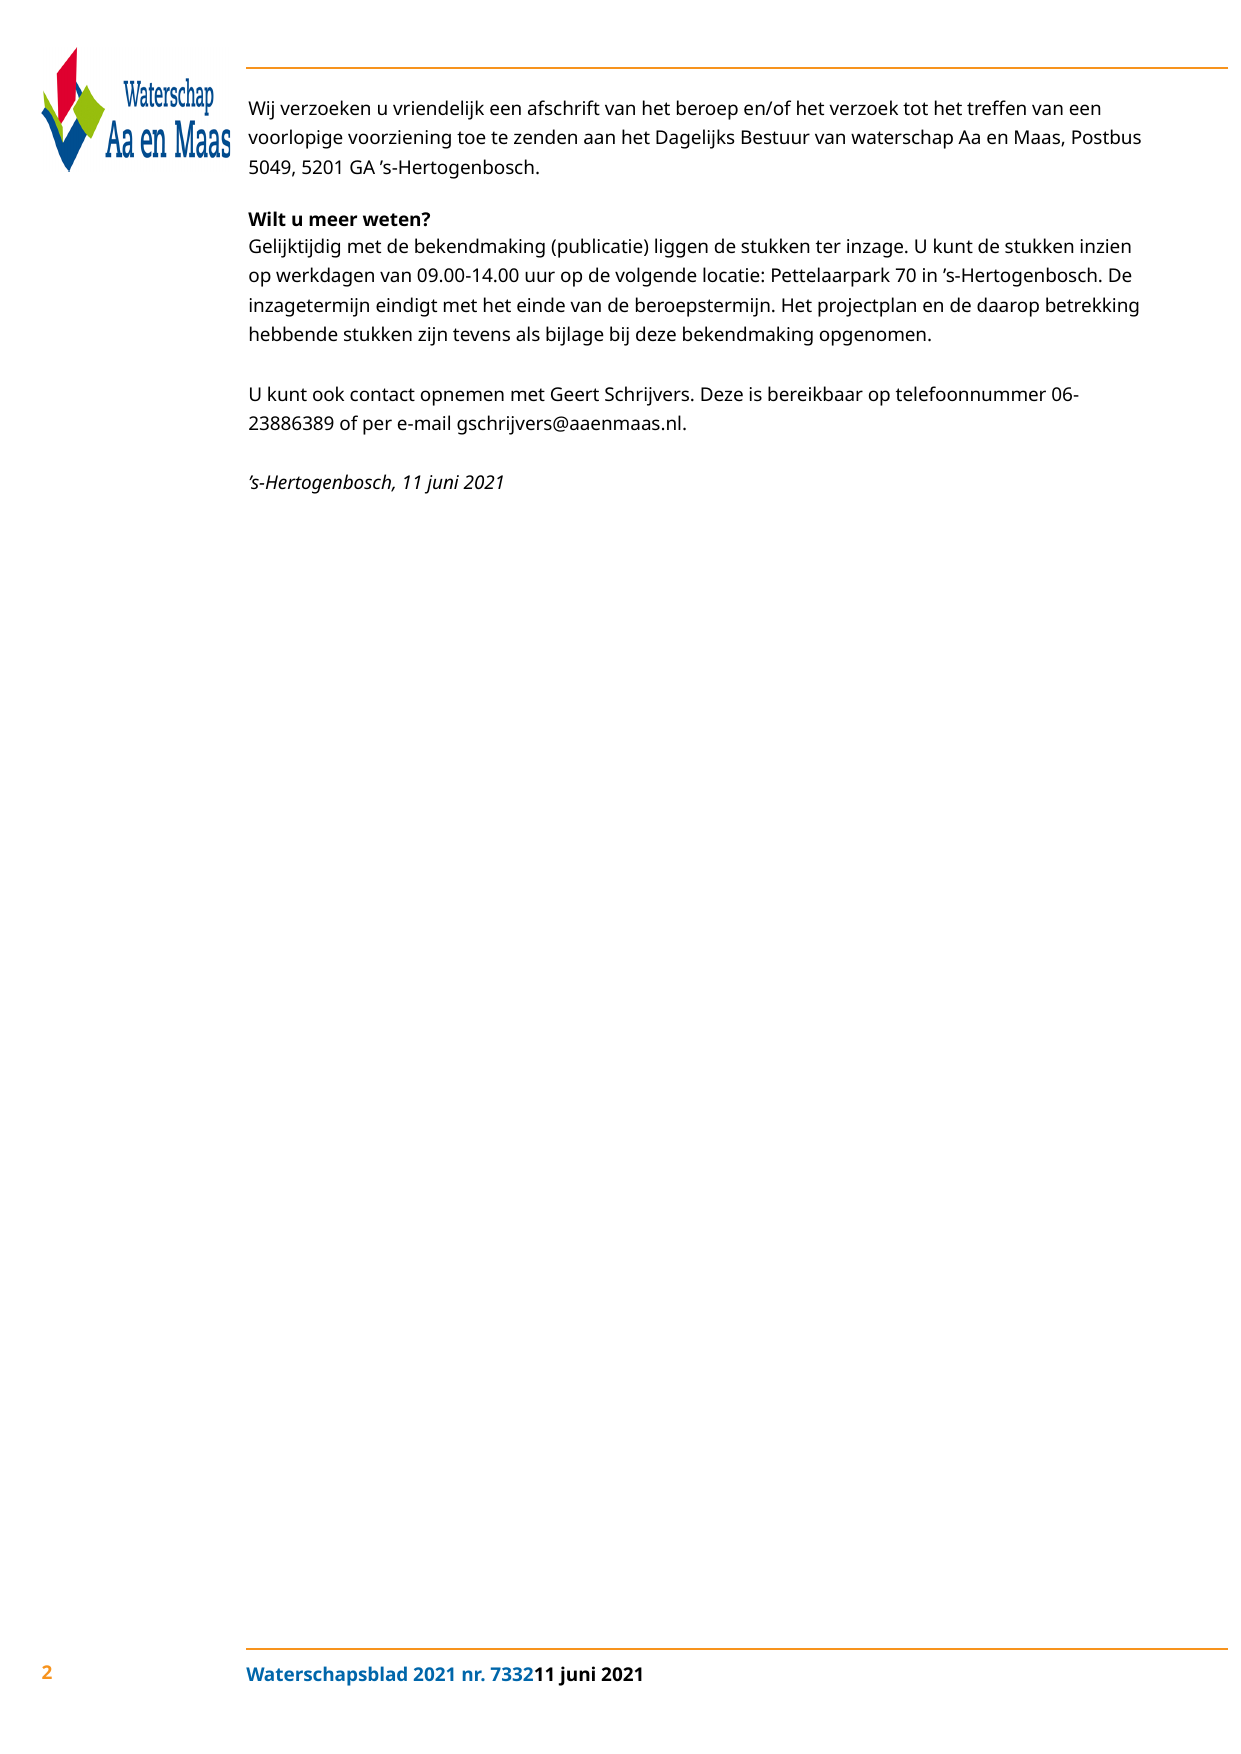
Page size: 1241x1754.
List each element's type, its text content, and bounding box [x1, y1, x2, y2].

text Gelijktijdig met de bekendmaking (publicatie) liggen de stukken ter inzage. U kunt de stukken inzien op werkdagen van 09.00-14.00 uur op de volgende locatie: Pettelaarpark 70 in ’s-Hertogenbosch. De inzagetermijn eindigt met het einde van de beroepstermijn. Het projectplan en de daarop betrekking hebbende stukken zijn tevens als bijlage bij deze bekendmaking opgenomen. [248, 233, 1152, 347]
text Wij verzoeken u vriendelijk een afschrift van het beroep en/of het verzoek tot het treffen van een voorlopige voorziening toe te zenden aan het Dagelijks Bestuur van waterschap Aa en Maas, Postbus 5049, 5201 GA ’s-Hertogenbosch. [248, 95, 1152, 180]
picture [41, 47, 231, 172]
text ’s-Hertogenbosch, 11 juni 2021 [248, 469, 1152, 495]
text U kunt ook contact opnemen met Geert Schrijvers. Deze is bereikbaar op telefoonnummer 06-23886389 of per e-mail gschrijvers@aaenmaas.nl. [248, 381, 1152, 436]
text Wilt u meer weten? [248, 204, 1152, 233]
